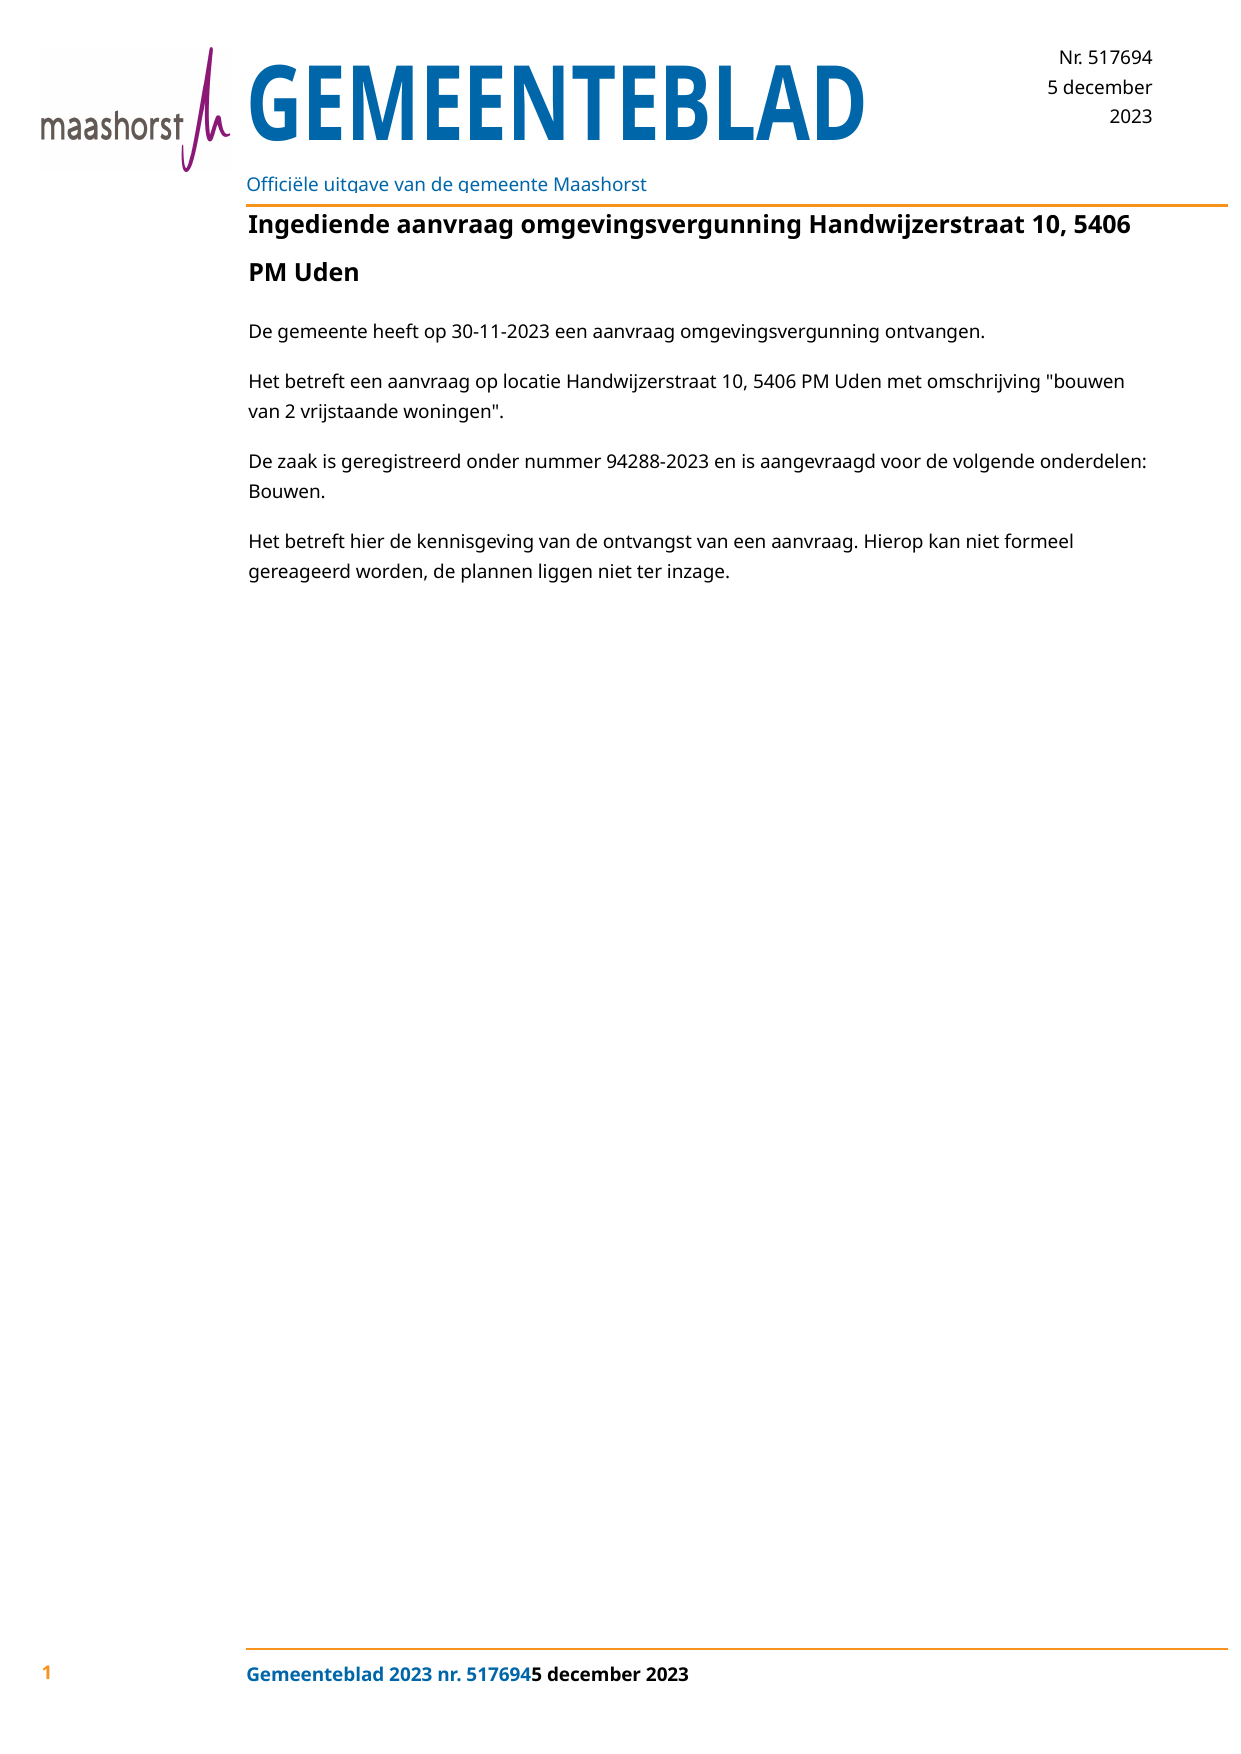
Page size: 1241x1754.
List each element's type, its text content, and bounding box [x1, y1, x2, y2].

picture [41, 47, 231, 172]
text De zaak is geregistreerd onder nummer 94288-2023 en is aangevraagd voor de volgende onderdelen: Bouwen. [248, 448, 1152, 504]
text Ingediende aanvraag omgevingsvergunning Handwijzerstraat 10, 5406 PM Uden [248, 207, 1152, 288]
text Het betreft een aanvraag op locatie Handwijzerstraat 10, 5406 PM Uden met omschrijving "bouwen van 2 vrijstaande woningen". [248, 368, 1152, 424]
text Het betreft hier de kennisgeving van de ontvangst van een aanvraag. Hierop kan niet formeel gereageerd worden, de plannen liggen niet ter inzage. [248, 528, 1152, 584]
text De gemeente heeft op 30-11-2023 een aanvraag omgevingsvergunning ontvangen. [248, 318, 1152, 344]
